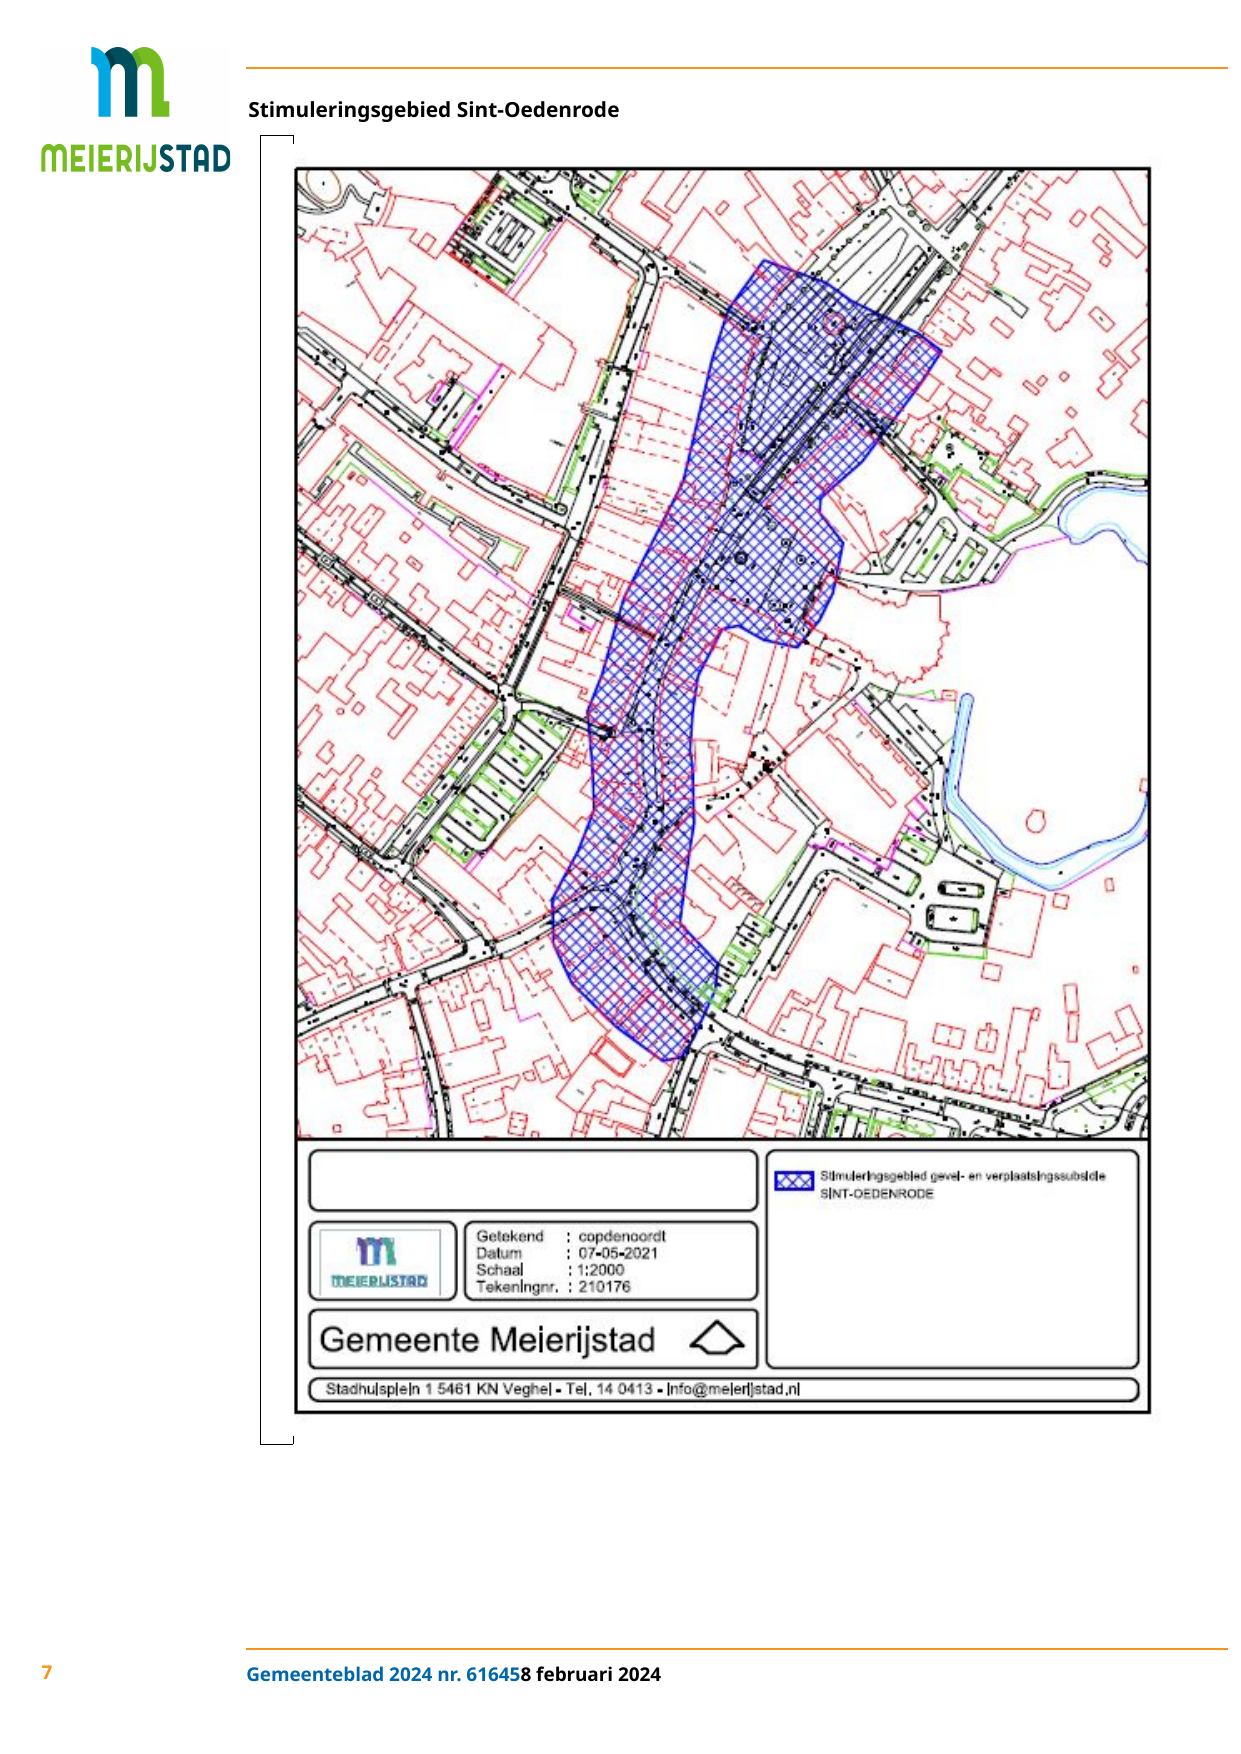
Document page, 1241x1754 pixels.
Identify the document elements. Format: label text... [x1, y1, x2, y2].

text Stimuleringsgebied Sint-Oedenrode [248, 95, 1152, 123]
picture [41, 47, 231, 172]
picture [268, 144, 1173, 1436]
